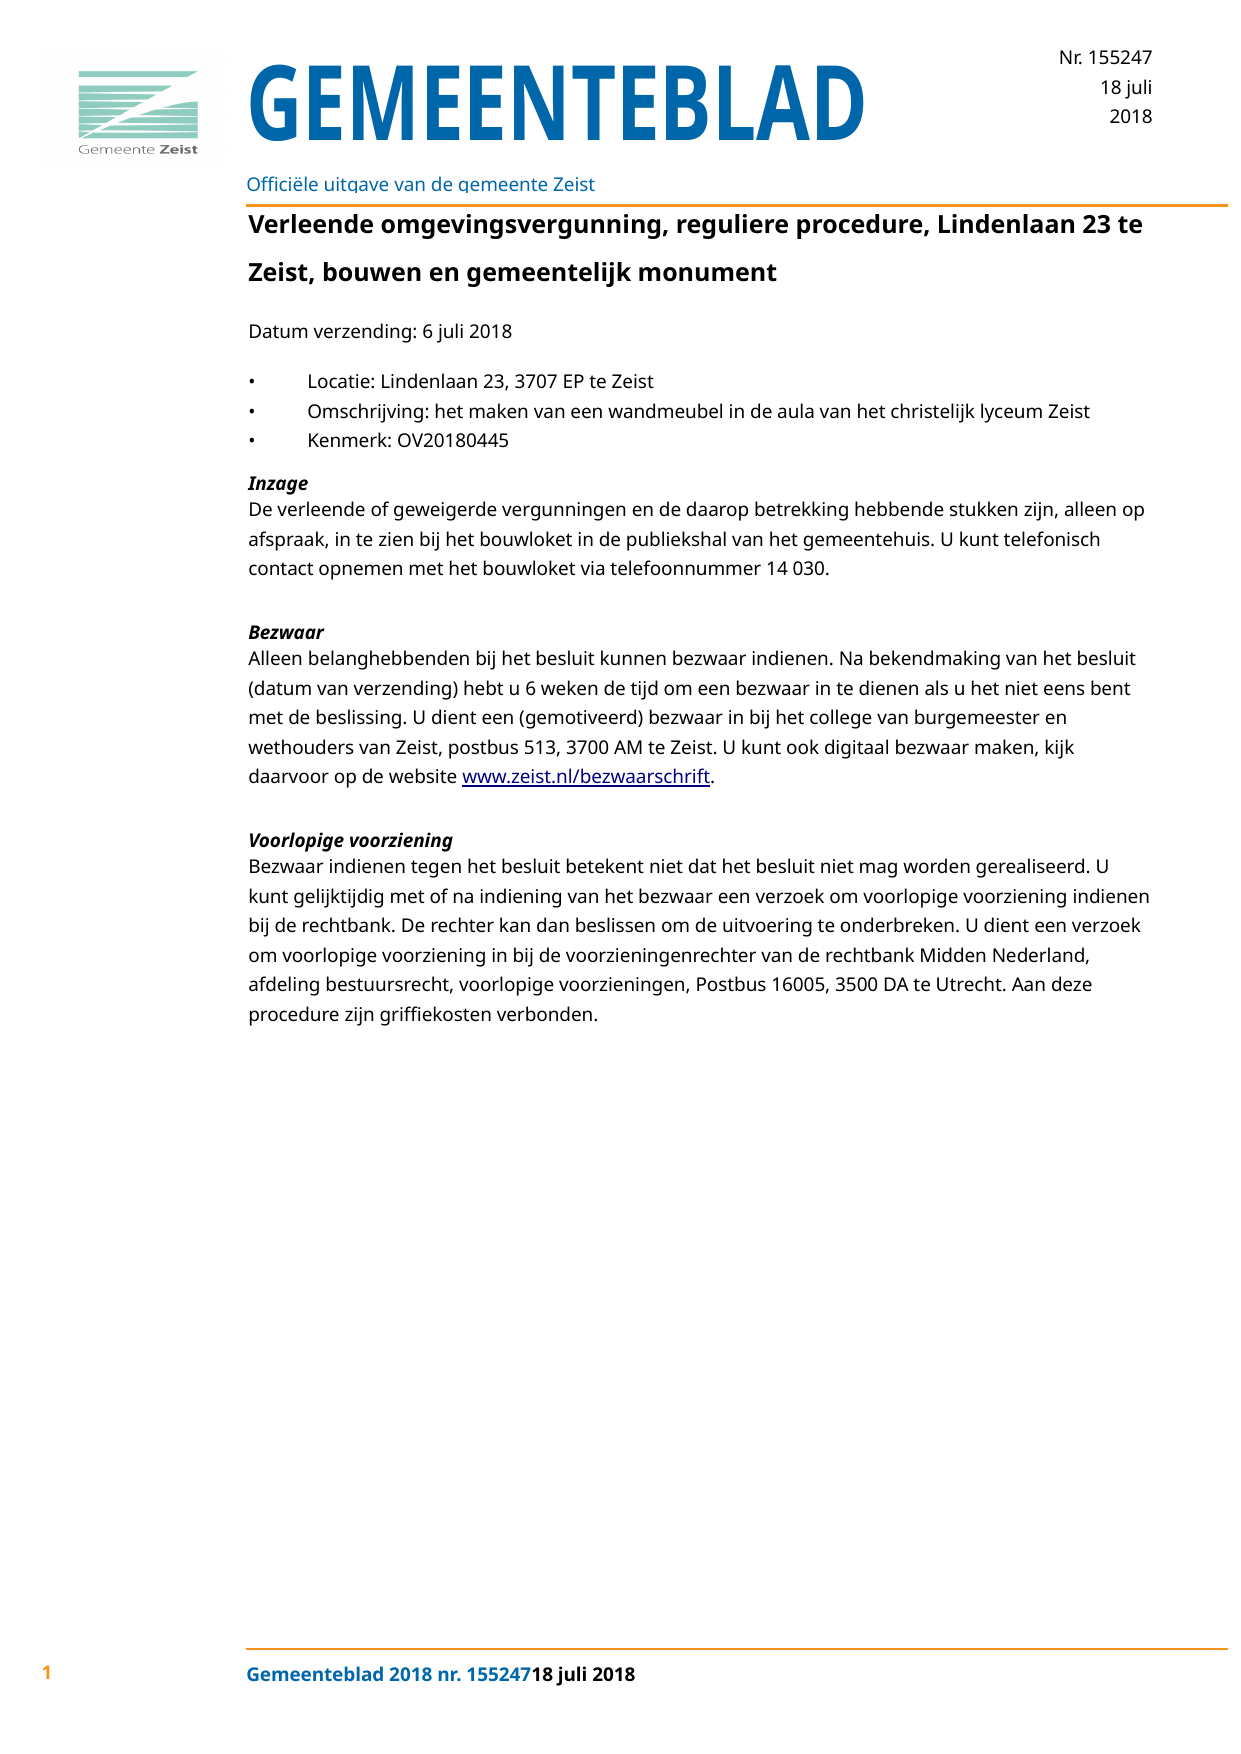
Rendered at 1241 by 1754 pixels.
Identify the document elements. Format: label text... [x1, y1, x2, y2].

text Bezwaar [248, 619, 1152, 645]
text De verleende of geweigerde vergunningen en de daarop betrekking hebbende stukken zijn, alleen op afspraak, in te zien bij het bouwloket in de publiekshal van het gemeentehuis. U kunt telefonisch contact opnemen met het bouwloket via telefoonnummer 14 030. [248, 496, 1152, 581]
text Verleende omgevingsvergunning, reguliere procedure, Lindenlaan 23 te Zeist, bouwen en gemeentelijk monument [248, 207, 1152, 288]
list Locatie: Lindenlaan 23, 3707 EP te Zeist [248, 368, 1152, 394]
list Omschrijving: het maken van een wandmeubel in de aula van het christelijk lyceum Zeist [248, 398, 1152, 424]
text Alleen belanghebbenden bij het besluit kunnen bezwaar indienen. Na bekendmaking van het besluit (datum van verzending) hebt u 6 weken de tijd om een bezwaar in te dienen als u het niet eens bent met de beslissing. U dient een (gemotiveerd) bezwaar in bij het college van burgemeester en wethouders van Zeist, postbus 513, 3700 AM te Zeist. U kunt ook digitaal bezwaar maken, kijk daarvoor op de website www.zeist.nl/bezwaarschrift. [248, 645, 1152, 789]
text Datum verzending: 6 juli 2018 [248, 318, 1152, 344]
list Kenmerk: OV20180445 [248, 427, 1152, 453]
picture [41, 47, 231, 172]
text Voorlopige voorziening [248, 827, 1152, 853]
text Inzage [248, 471, 1152, 496]
text Bezwaar indienen tegen het besluit betekent niet dat het besluit niet mag worden gerealiseerd. U kunt gelijktijdig met of na indiening van het bezwaar een verzoek om voorlopige voorziening indienen bij de rechtbank. De rechter kan dan beslissen om de uitvoering te onderbreken. U dient een verzoek om voorlopige voorziening in bij de voorzieningenrechter van de rechtbank Midden Nederland, afdeling bestuursrecht, voorlopige voorzieningen, Postbus 16005, 3500 DA te Utrecht. Aan deze procedure zijn griffiekosten verbonden. [248, 853, 1152, 1027]
